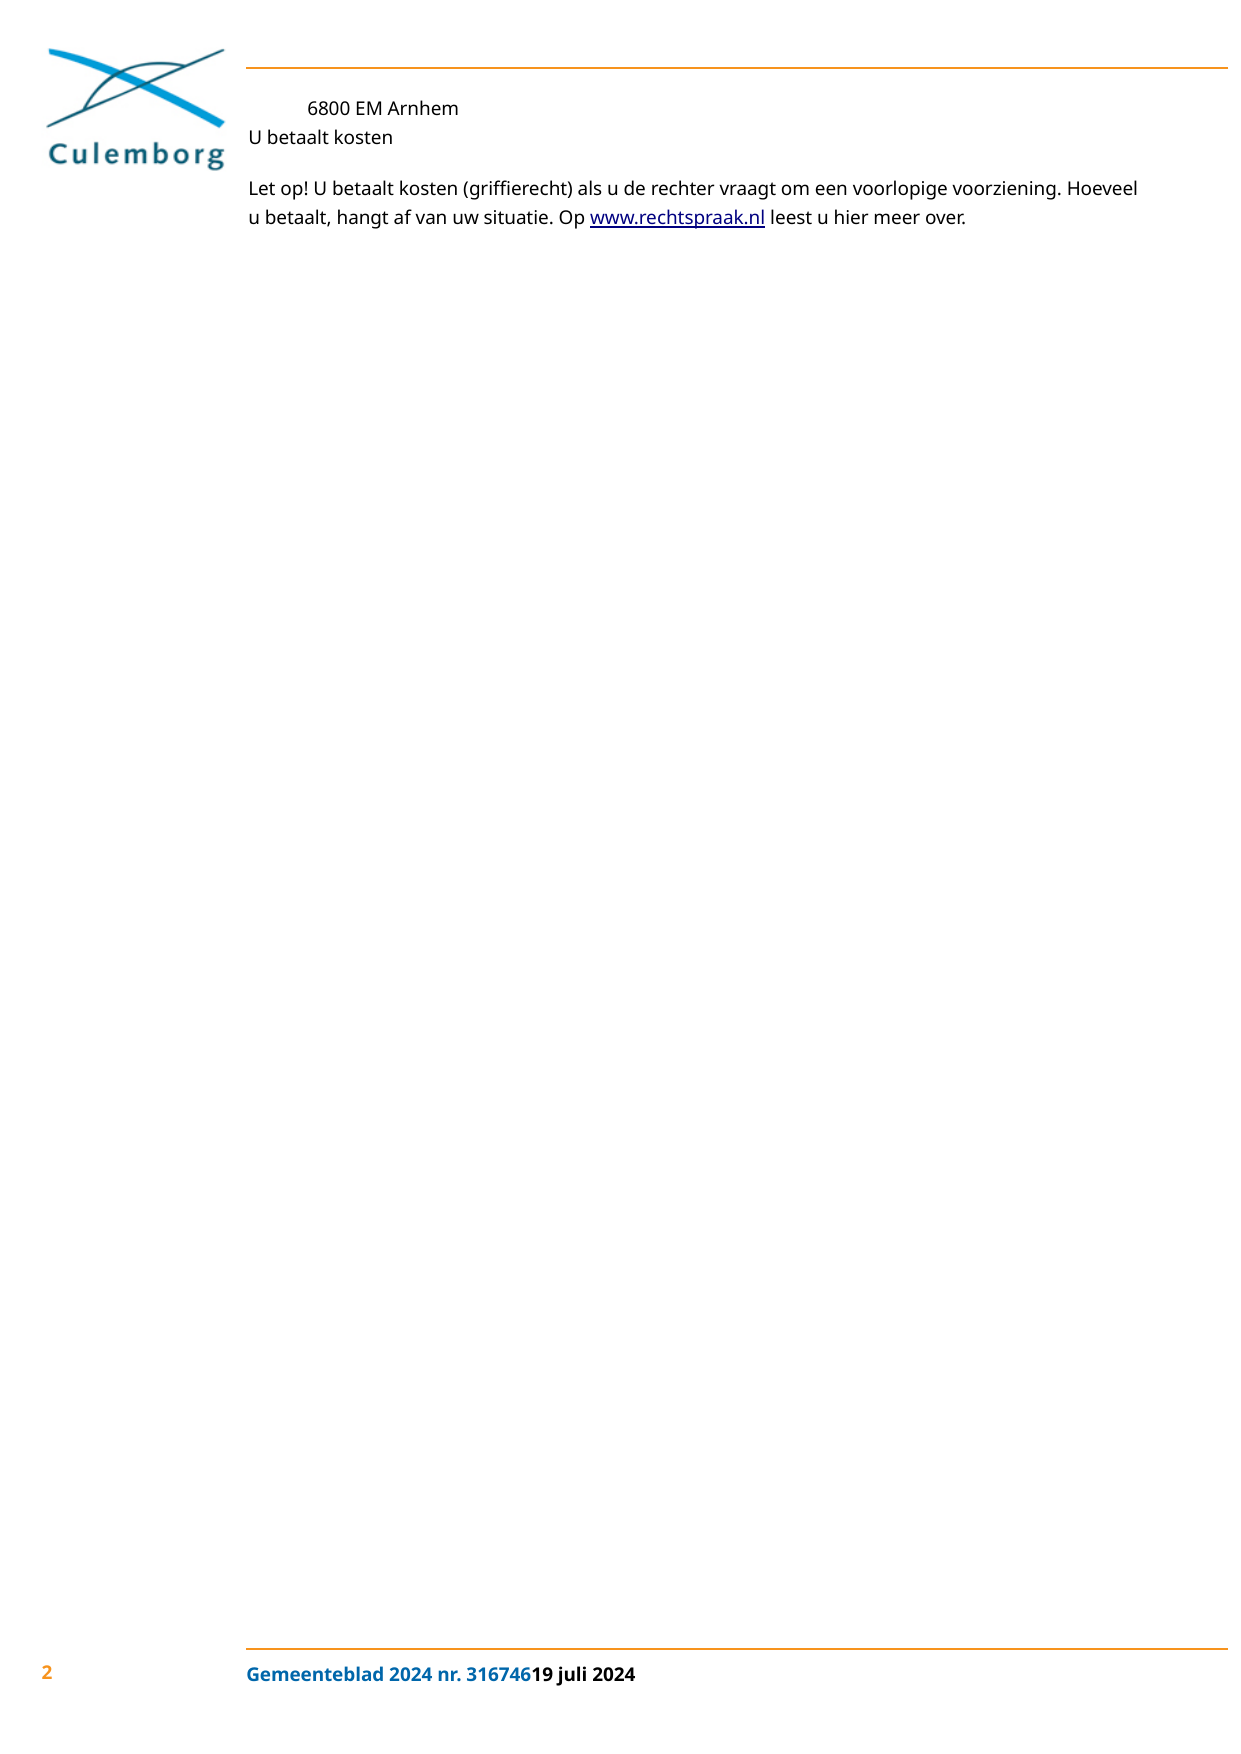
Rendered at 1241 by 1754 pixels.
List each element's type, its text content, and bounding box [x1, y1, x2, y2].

text Let op! U betaalt kosten (griffierecht) als u de rechter vraagt om een voorlopige voorziening. Hoeveel u betaalt, hangt af van uw situatie. Op www.rechtspraak.nl leest u hier meer over. [248, 175, 1152, 230]
picture [41, 47, 231, 172]
text U betaalt kosten [248, 124, 1152, 150]
list 6800 EM Arnhem [248, 95, 1152, 121]
